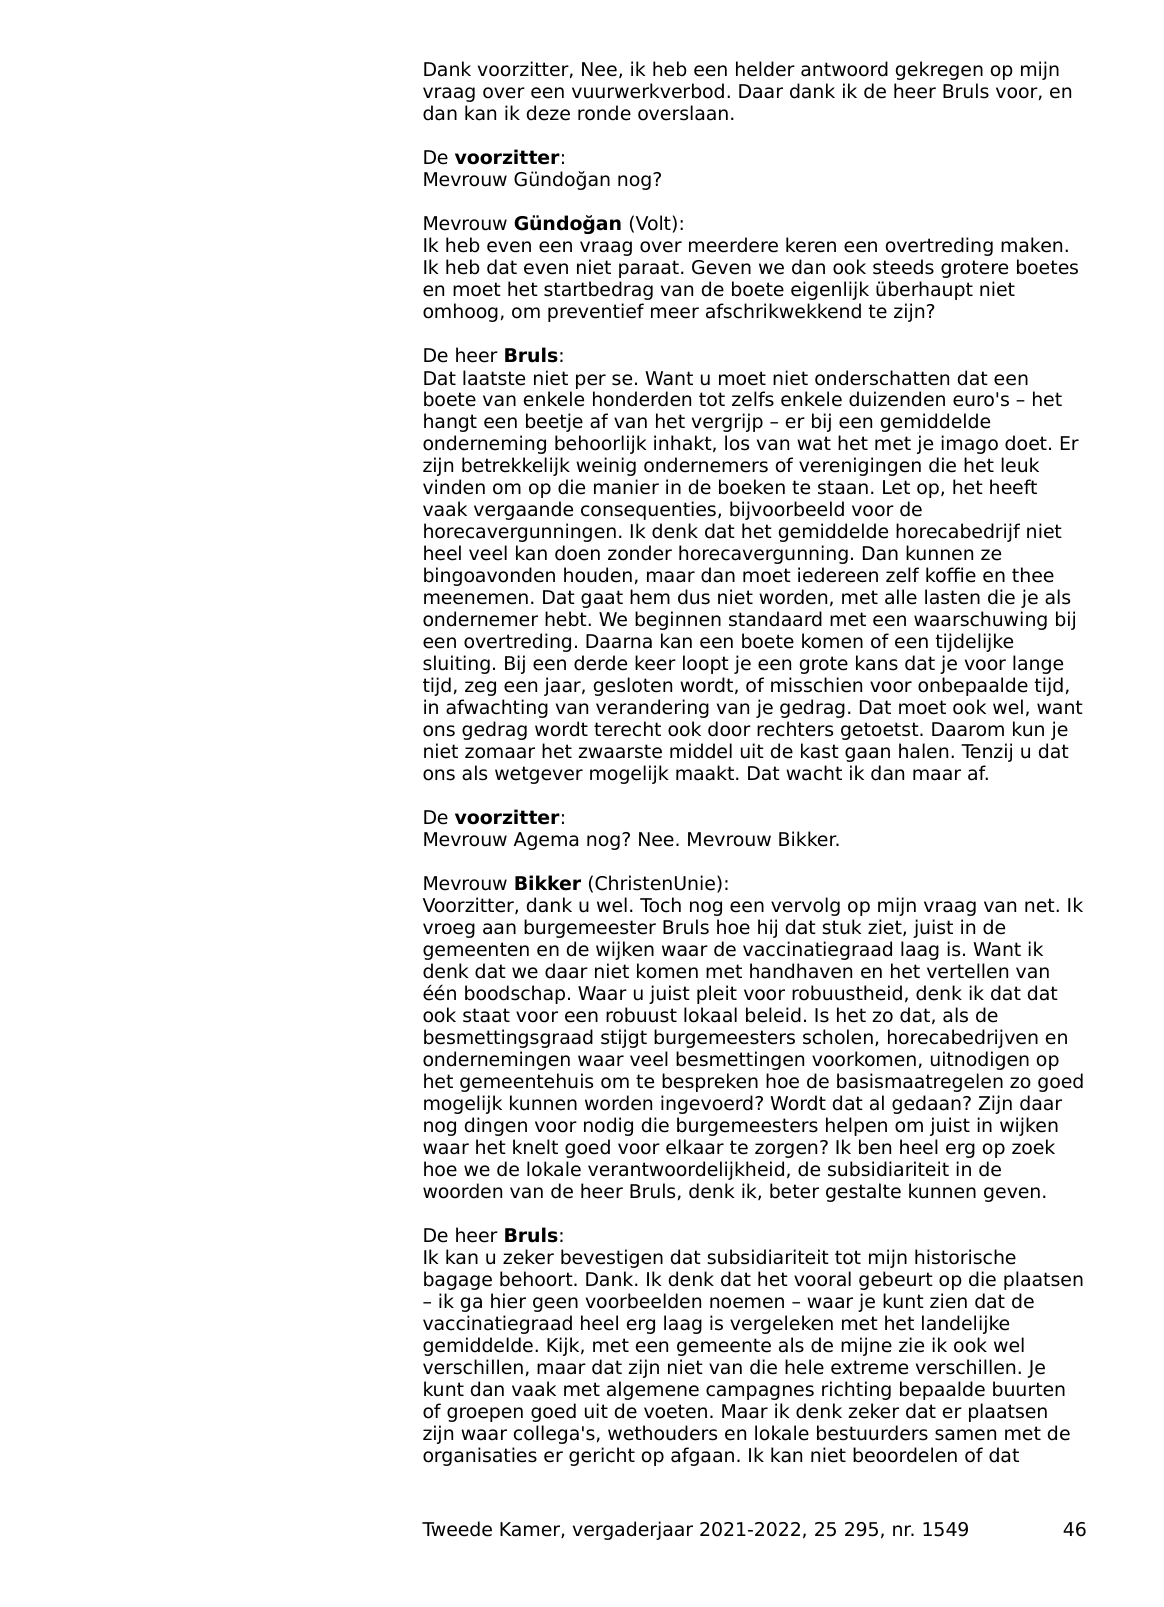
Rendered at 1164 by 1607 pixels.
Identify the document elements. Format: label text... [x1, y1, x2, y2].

text De heer Bruls: [422, 345, 1087, 367]
text Ik kan u zeker bevestigen dat subsidiariteit tot mijn historische bagage behoort. Dank. Ik denk dat het vooral gebeurt op die plaatsen – ik ga hier geen voorbeelden noemen – waar je kunt zien dat de vaccinatiegraad heel erg laag is vergeleken met het landelijke gemiddelde. Kijk, met een gemeente als de mijne zie ik ook wel verschillen, maar dat zijn niet van die hele extreme verschillen. Je kunt dan vaak met algemene campagnes richting bepaalde buurten of groepen goed uit de voeten. Maar ik denk zeker dat er plaatsen zijn waar collega's, wethouders en lokale bestuurders samen met de organisaties er gericht op afgaan. Ik kan niet beoordelen of dat [422, 1247, 1087, 1467]
text Voorzitter, dank u wel. Toch nog een vervolg op mijn vraag van net. Ik vroeg aan burgemeester Bruls hoe hij dat stuk ziet, juist in de gemeenten en de wijken waar de vaccinatiegraad laag is. Want ik denk dat we daar niet komen met handhaven en het vertellen van één boodschap. Waar u juist pleit voor robuustheid, denk ik dat dat ook staat voor een robuust lokaal beleid. Is het zo dat, als de besmettingsgraad stijgt burgemeesters scholen, horecabedrijven en ondernemingen waar veel besmettingen voorkomen, uitnodigen op het gemeentehuis om te bespreken hoe de basismaatregelen zo goed mogelijk kunnen worden ingevoerd? Wordt dat al gedaan? Zijn daar nog dingen voor nodig die burgemeesters helpen om juist in wijken waar het knelt goed voor elkaar te zorgen? Ik ben heel erg op zoek hoe we de lokale verantwoordelijkheid, de subsidiariteit in de woorden van de heer Bruls, denk ik, beter gestalte kunnen geven. [422, 895, 1087, 1203]
text Mevrouw Bikker (ChristenUnie): [422, 873, 1087, 895]
text De voorzitter: [422, 147, 1087, 169]
text Ik heb even een vraag over meerdere keren een overtreding maken. Ik heb dat even niet paraat. Geven we dan ook steeds grotere boetes en moet het startbedrag van de boete eigenlijk überhaupt niet omhoog, om preventief meer afschrikwekkend te zijn? [422, 235, 1087, 323]
text Dat laatste niet per se. Want u moet niet onderschatten dat een boete van enkele honderden tot zelfs enkele duizenden euro's – het hangt een beetje af van het vergrijp – er bij een gemiddelde onderneming behoorlijk inhakt, los van wat het met je imago doet. Er zijn betrekkelijk weinig ondernemers of verenigingen die het leuk vinden om op die manier in de boeken te staan. Let op, het heeft vaak vergaande consequenties, bijvoorbeeld voor de horecavergunningen. Ik denk dat het gemiddelde horecabedrijf niet heel veel kan doen zonder horecavergunning. Dan kunnen ze bingoavonden houden, maar dan moet iedereen zelf koffie en thee meenemen. Dat gaat hem dus niet worden, met alle lasten die je als ondernemer hebt. We beginnen standaard met een waarschuwing bij een overtreding. Daarna kan een boete komen of een tijdelijke sluiting. Bij een derde keer loopt je een grote kans dat je voor lange tijd, zeg een jaar, gesloten wordt, of misschien voor onbepaalde tijd, in afwachting van verandering van je gedrag. Dat moet ook wel, want ons gedrag wordt terecht ook door rechters getoetst. Daarom kun je niet zomaar het zwaarste middel uit de kast gaan halen. Tenzij u dat ons als wetgever mogelijk maakt. Dat wacht ik dan maar af. [422, 367, 1087, 785]
text Mevrouw Gündoğan (Volt): [422, 213, 1087, 235]
text De voorzitter: [422, 807, 1087, 829]
text Mevrouw Agema nog? Nee. Mevrouw Bikker. [422, 829, 1087, 851]
text De heer Bruls: [422, 1225, 1087, 1247]
text Mevrouw Gündoğan nog? [422, 169, 1087, 191]
text Dank voorzitter, Nee, ik heb een helder antwoord gekregen op mijn vraag over een vuurwerkverbod. Daar dank ik de heer Bruls voor, en dan kan ik deze ronde overslaan. [422, 59, 1087, 125]
